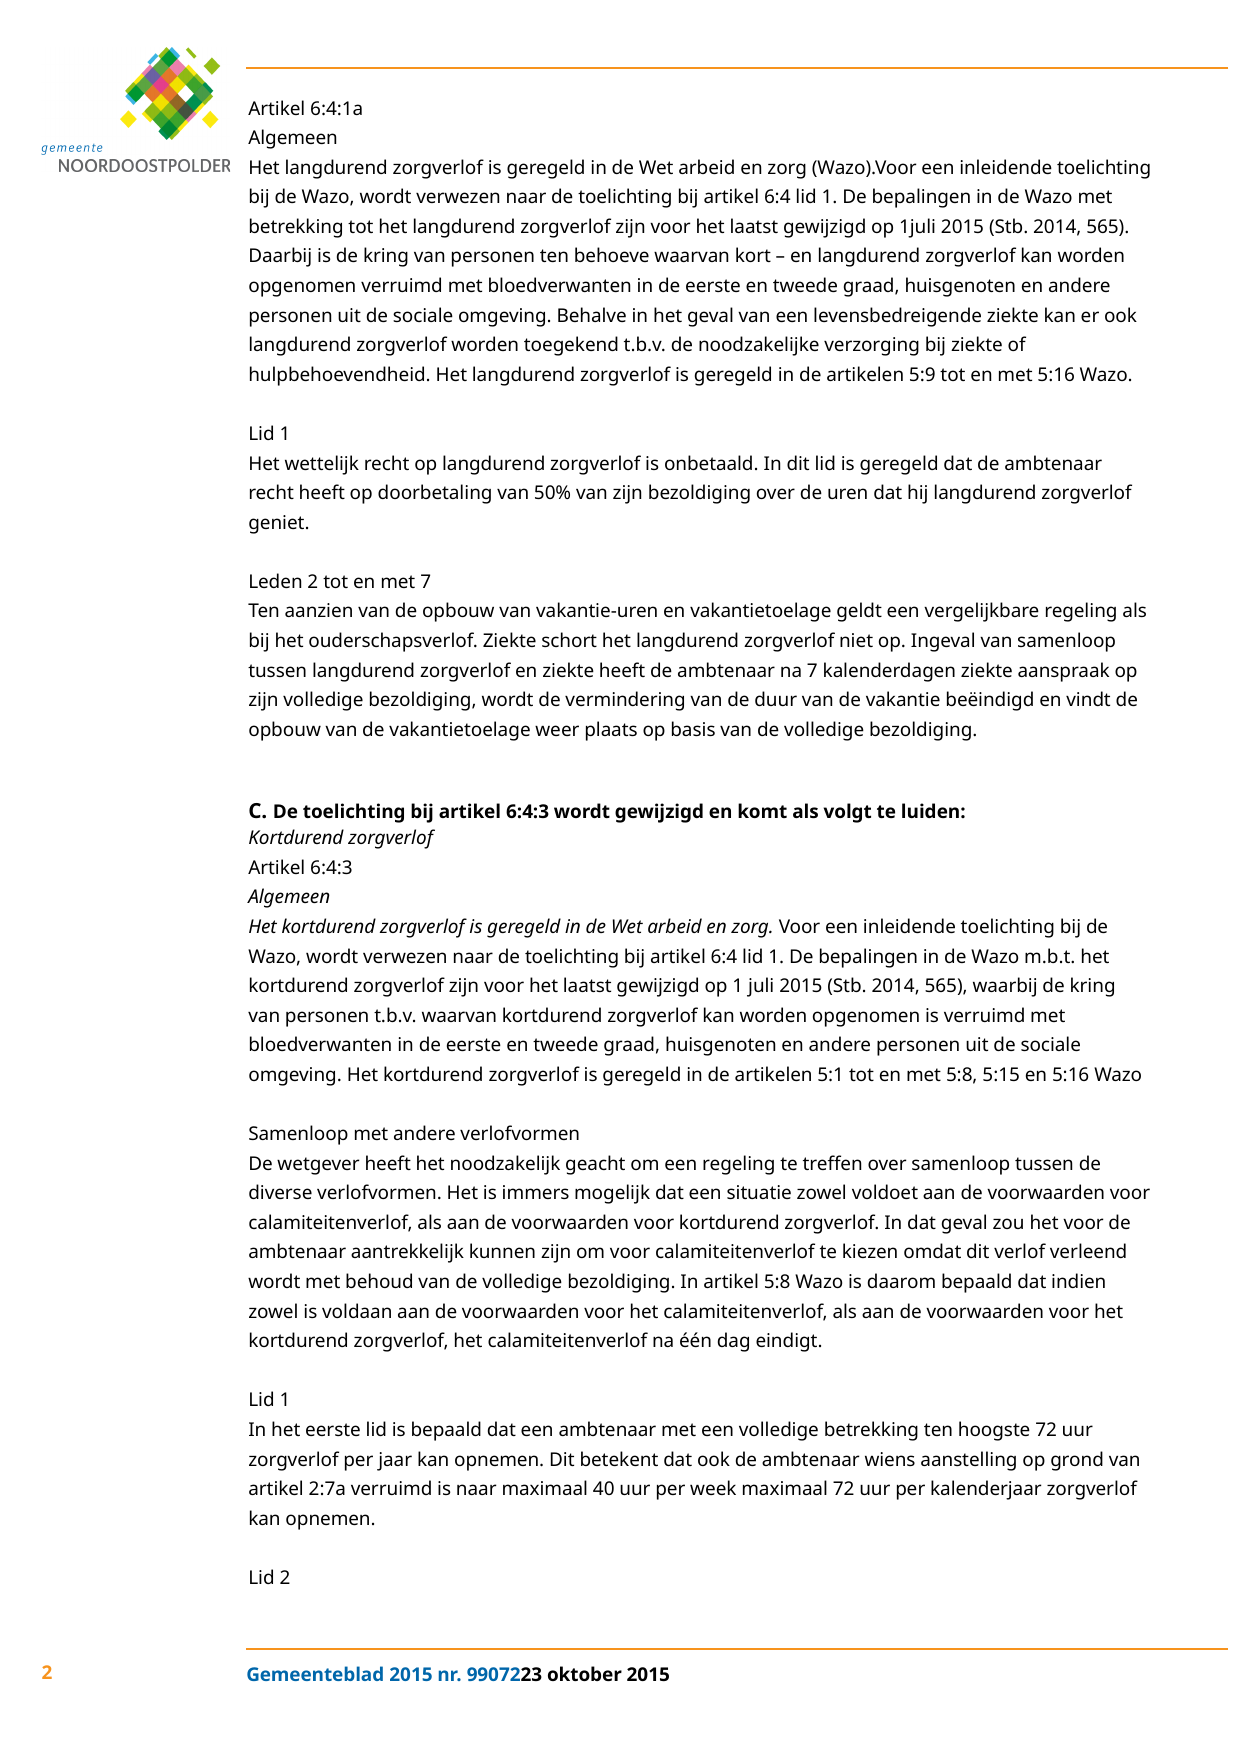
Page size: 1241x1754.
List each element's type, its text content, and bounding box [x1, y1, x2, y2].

text Algemeen [248, 124, 1152, 150]
text Kortdurend zorgverlof [248, 824, 1152, 850]
text Artikel 6:4:3 [248, 854, 1152, 880]
text C. De toelichting bij artikel 6:4:3 wordt gewijzigd en komt als volgt te luiden: [248, 796, 1152, 824]
text De wetgever heeft het noodzakelijk geacht om een regeling te treffen over samenloop tussen de diverse verlofvormen. Het is immers mogelijk dat een situatie zowel voldoet aan de voorwaarden voor calamiteitenverlof, als aan de voorwaarden voor kortdurend zorgverlof. In dat geval zou het voor de ambtenaar aantrekkelijk kunnen zijn om voor calamiteitenverlof te kiezen omdat dit verlof verleend wordt met behoud van de volledige bezoldiging. In artikel 5:8 Wazo is daarom bepaald dat indien zowel is voldaan aan de voorwaarden voor het calamiteitenverlof, als aan de voorwaarden voor het kortdurend zorgverlof, het calamiteitenverlof na één dag eindigt. [248, 1150, 1152, 1353]
text Lid 1 [248, 1387, 1152, 1412]
text Lid 1 [248, 420, 1152, 446]
text In het eerste lid is bepaald dat een ambtenaar met een volledige betrekking ten hoogste 72 uur zorgverlof per jaar kan opnemen. Dit betekent dat ook de ambtenaar wiens aanstelling op grond van artikel 2:7a verruimd is naar maximaal 40 uur per week maximaal 72 uur per kalenderjaar zorgverlof kan opnemen. [248, 1416, 1152, 1531]
text Lid 2 [248, 1564, 1152, 1590]
text Het kortdurend zorgverlof is geregeld in de Wet arbeid en zorg. Voor een inleidende toelichting bij de Wazo, wordt verwezen naar de toelichting bij artikel 6:4 lid 1. De bepalingen in de Wazo m.b.t. het kortdurend zorgverlof zijn voor het laatst gewijzigd op 1 juli 2015 (Stb. 2014, 565), waarbij de kring van personen t.b.v. waarvan kortdurend zorgverlof kan worden opgenomen is verruimd met bloedverwanten in de eerste en tweede graad, huisgenoten en andere personen uit de sociale omgeving. Het kortdurend zorgverlof is geregeld in de artikelen 5:1 tot en met 5:8, 5:15 en 5:16 Wazo [248, 913, 1152, 1087]
text Leden 2 tot en met 7 [248, 568, 1152, 594]
text Ten aanzien van de opbouw van vakantie-uren en vakantietoelage geldt een vergelijkbare regeling als bij het ouderschapsverlof. Ziekte schort het langdurend zorgverlof niet op. Ingeval van samenloop tussen langdurend zorgverlof en ziekte heeft de ambtenaar na 7 kalenderdagen ziekte aanspraak op zijn volledige bezoldiging, wordt de vermindering van de duur van de vakantie beëindigd en vindt de opbouw van de vakantietoelage weer plaats op basis van de volledige bezoldiging. [248, 598, 1152, 742]
text Samenloop met andere verlofvormen [248, 1120, 1152, 1146]
text Algemeen [248, 884, 1152, 909]
text Artikel 6:4:1a [248, 95, 1152, 121]
text Het langdurend zorgverlof is geregeld in de Wet arbeid en zorg (Wazo).Voor een inleidende toelichting bij de Wazo, wordt verwezen naar de toelichting bij artikel 6:4 lid 1. De bepalingen in de Wazo met betrekking tot het langdurend zorgverlof zijn voor het laatst gewijzigd op 1juli 2015 (Stb. 2014, 565). Daarbij is de kring van personen ten behoeve waarvan kort – en langdurend zorgverlof kan worden opgenomen verruimd met bloedverwanten in de eerste en tweede graad, huisgenoten en andere personen uit de sociale omgeving. Behalve in het geval van een levensbedreigende ziekte kan er ook langdurend zorgverlof worden toegekend t.b.v. de noodzakelijke verzorging bij ziekte of hulpbehoevendheid. Het langdurend zorgverlof is geregeld in de artikelen 5:9 tot en met 5:16 Wazo. [248, 154, 1152, 387]
text Het wettelijk recht op langdurend zorgverlof is onbetaald. In dit lid is geregeld dat de ambtenaar recht heeft op doorbetaling van 50% van zijn bezoldiging over de uren dat hij langdurend zorgverlof geniet. [248, 450, 1152, 535]
picture [41, 47, 231, 172]
